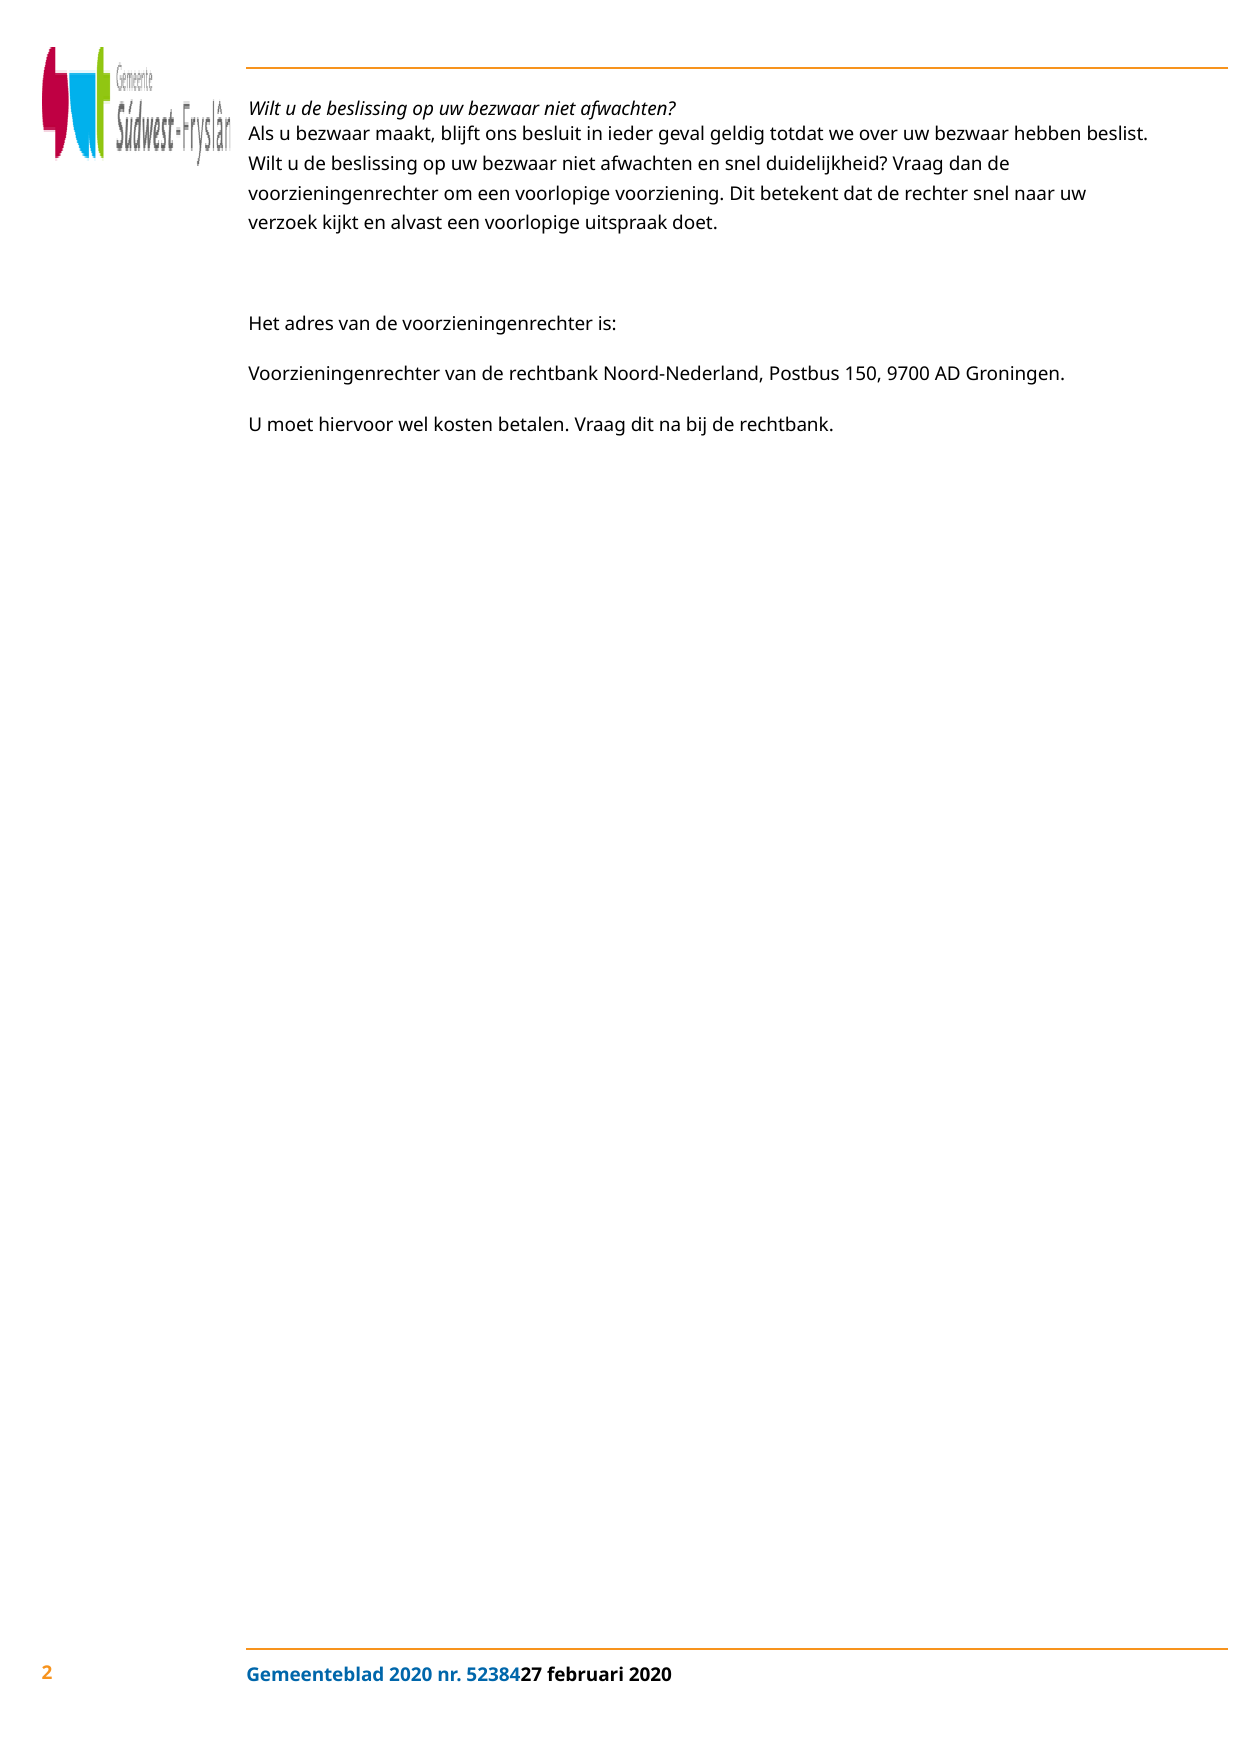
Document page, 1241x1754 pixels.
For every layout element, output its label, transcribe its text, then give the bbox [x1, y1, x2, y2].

text Het adres van de voorzieningenrechter is: [248, 310, 1152, 336]
picture [41, 47, 231, 172]
text Als u bezwaar maakt, blijft ons besluit in ieder geval geldig totdat we over uw bezwaar hebben beslist. Wilt u de beslissing op uw bezwaar niet afwachten en snel duidelijkheid? Vraag dan de voorzieningenrechter om een voorlopige voorziening. Dit betekent dat de rechter snel naar uw verzoek kijkt en alvast een voorlopige uitspraak doet. [248, 121, 1152, 235]
text U moet hiervoor wel kosten betalen. Vraag dit na bij de rechtbank. [248, 411, 1152, 437]
text Voorzieningenrechter van de rechtbank Noord-Nederland, Postbus 150, 9700 AD Groningen. [248, 361, 1152, 386]
text Wilt u de beslissing op uw bezwaar niet afwachten? [248, 95, 1152, 121]
